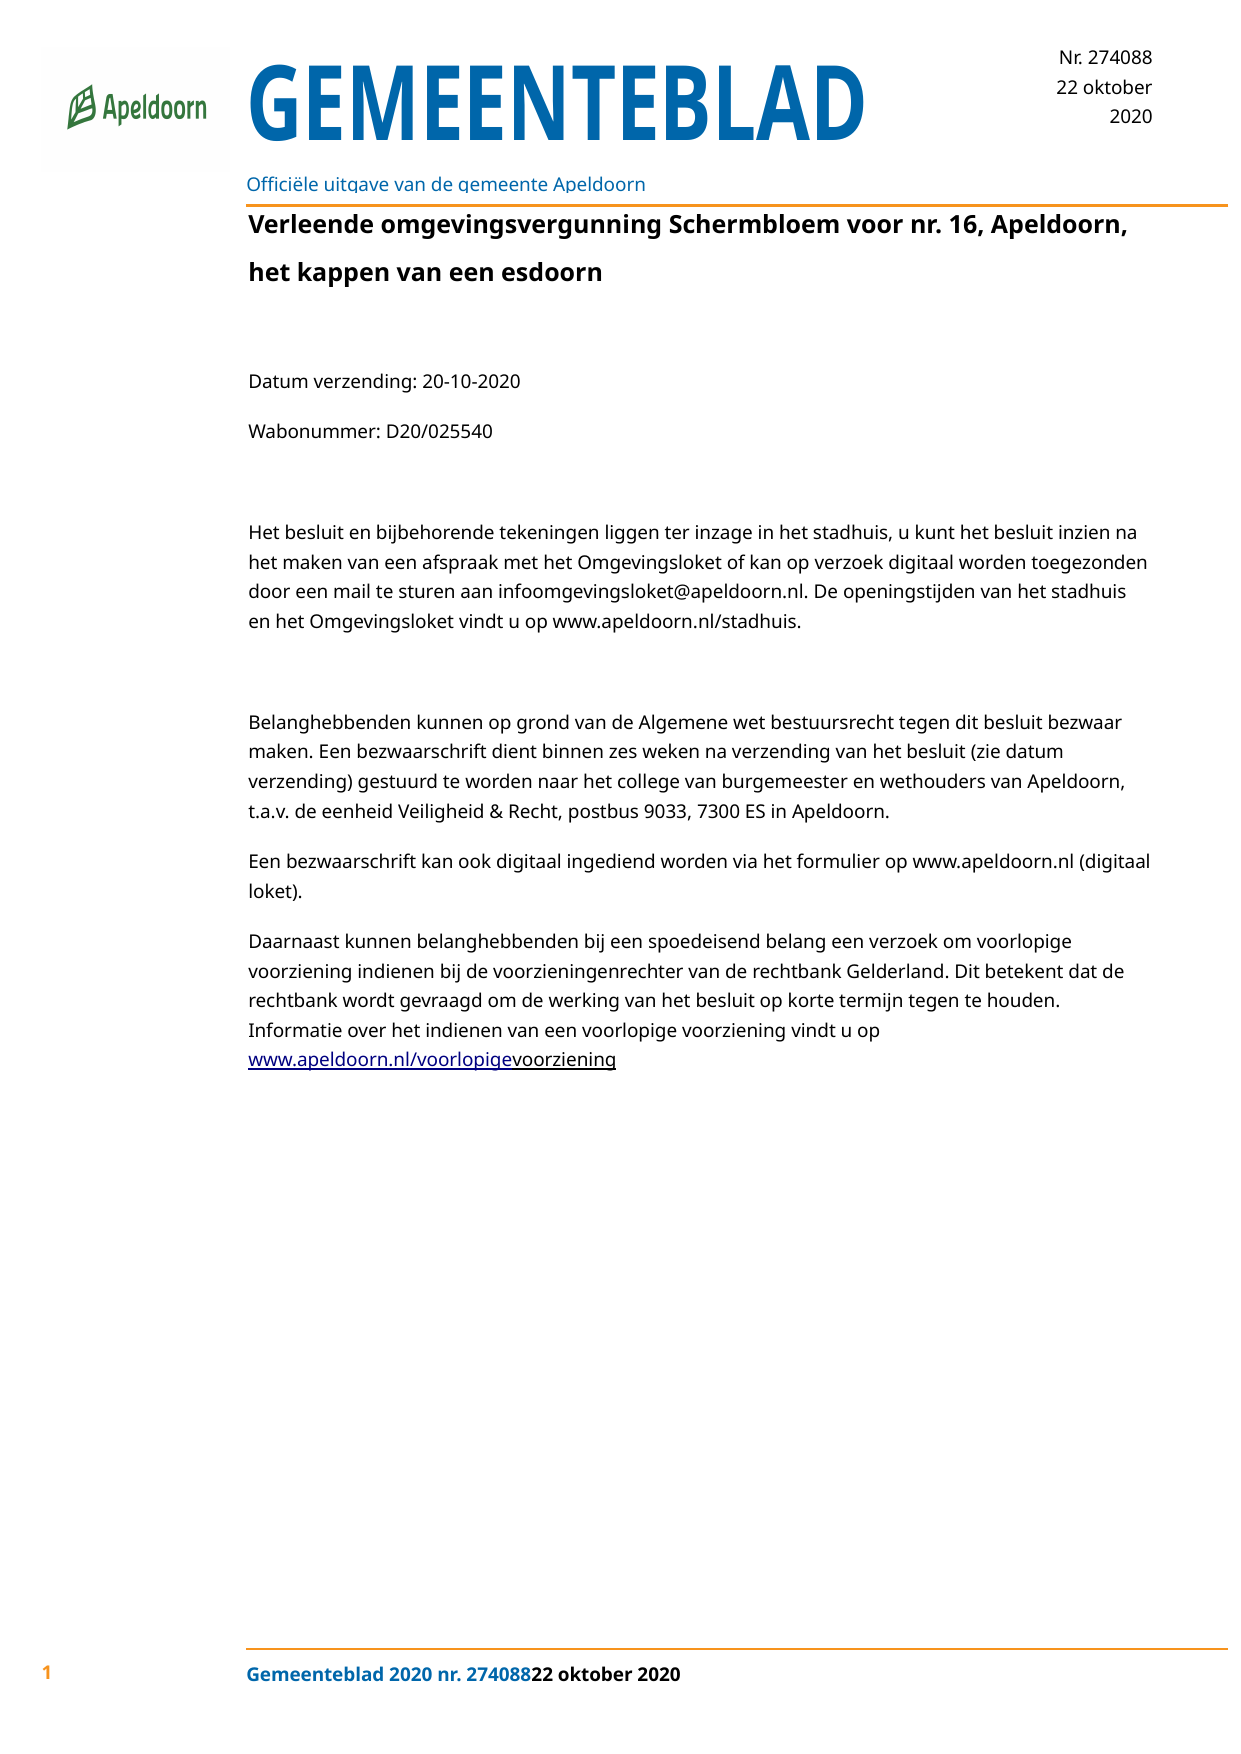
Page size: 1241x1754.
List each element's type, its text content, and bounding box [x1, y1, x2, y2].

text Daarnaast kunnen belanghebbenden bij een spoedeisend belang een verzoek om voorlopige voorziening indienen bij de voorzieningenrechter van de rechtbank Gelderland. Dit betekent dat de rechtbank wordt gevraagd om de werking van het besluit op korte termijn tegen te houden. Informatie over het indienen van een voorlopige voorziening vindt u op www.apeldoorn.nl/voorlopigevoorziening [248, 928, 1152, 1072]
picture [41, 47, 231, 172]
text Datum verzending: 20-10-2020 [248, 368, 1152, 394]
text Verleende omgevingsvergunning Schermbloem voor nr. 16, Apeldoorn, het kappen van een esdoorn [248, 207, 1152, 288]
text Een bezwaarschrift kan ook digitaal ingediend worden via het formulier op www.apeldoorn.nl (digitaal loket). [248, 848, 1152, 904]
text Belanghebbenden kunnen op grond van de Algemene wet bestuursrecht tegen dit besluit bezwaar maken. Een bezwaarschrift dient binnen zes weken na verzending van het besluit (zie datum verzending) gestuurd te worden naar het college van burgemeester en wethouders van Apeldoorn, t.a.v. de eenheid Veiligheid & Recht, postbus 9033, 7300 ES in Apeldoorn. [248, 709, 1152, 824]
text Wabonummer: D20/025540 [248, 419, 1152, 444]
text Het besluit en bijbehorende tekeningen liggen ter inzage in het stadhuis, u kunt het besluit inzien na het maken van een afspraak met het Omgevingsloket of kan op verzoek digitaal worden toegezonden door een mail te sturen aan infoomgevingsloket@apeldoorn.nl. De openingstijden van het stadhuis en het Omgevingsloket vindt u op www.apeldoorn.nl/stadhuis. [248, 519, 1152, 634]
